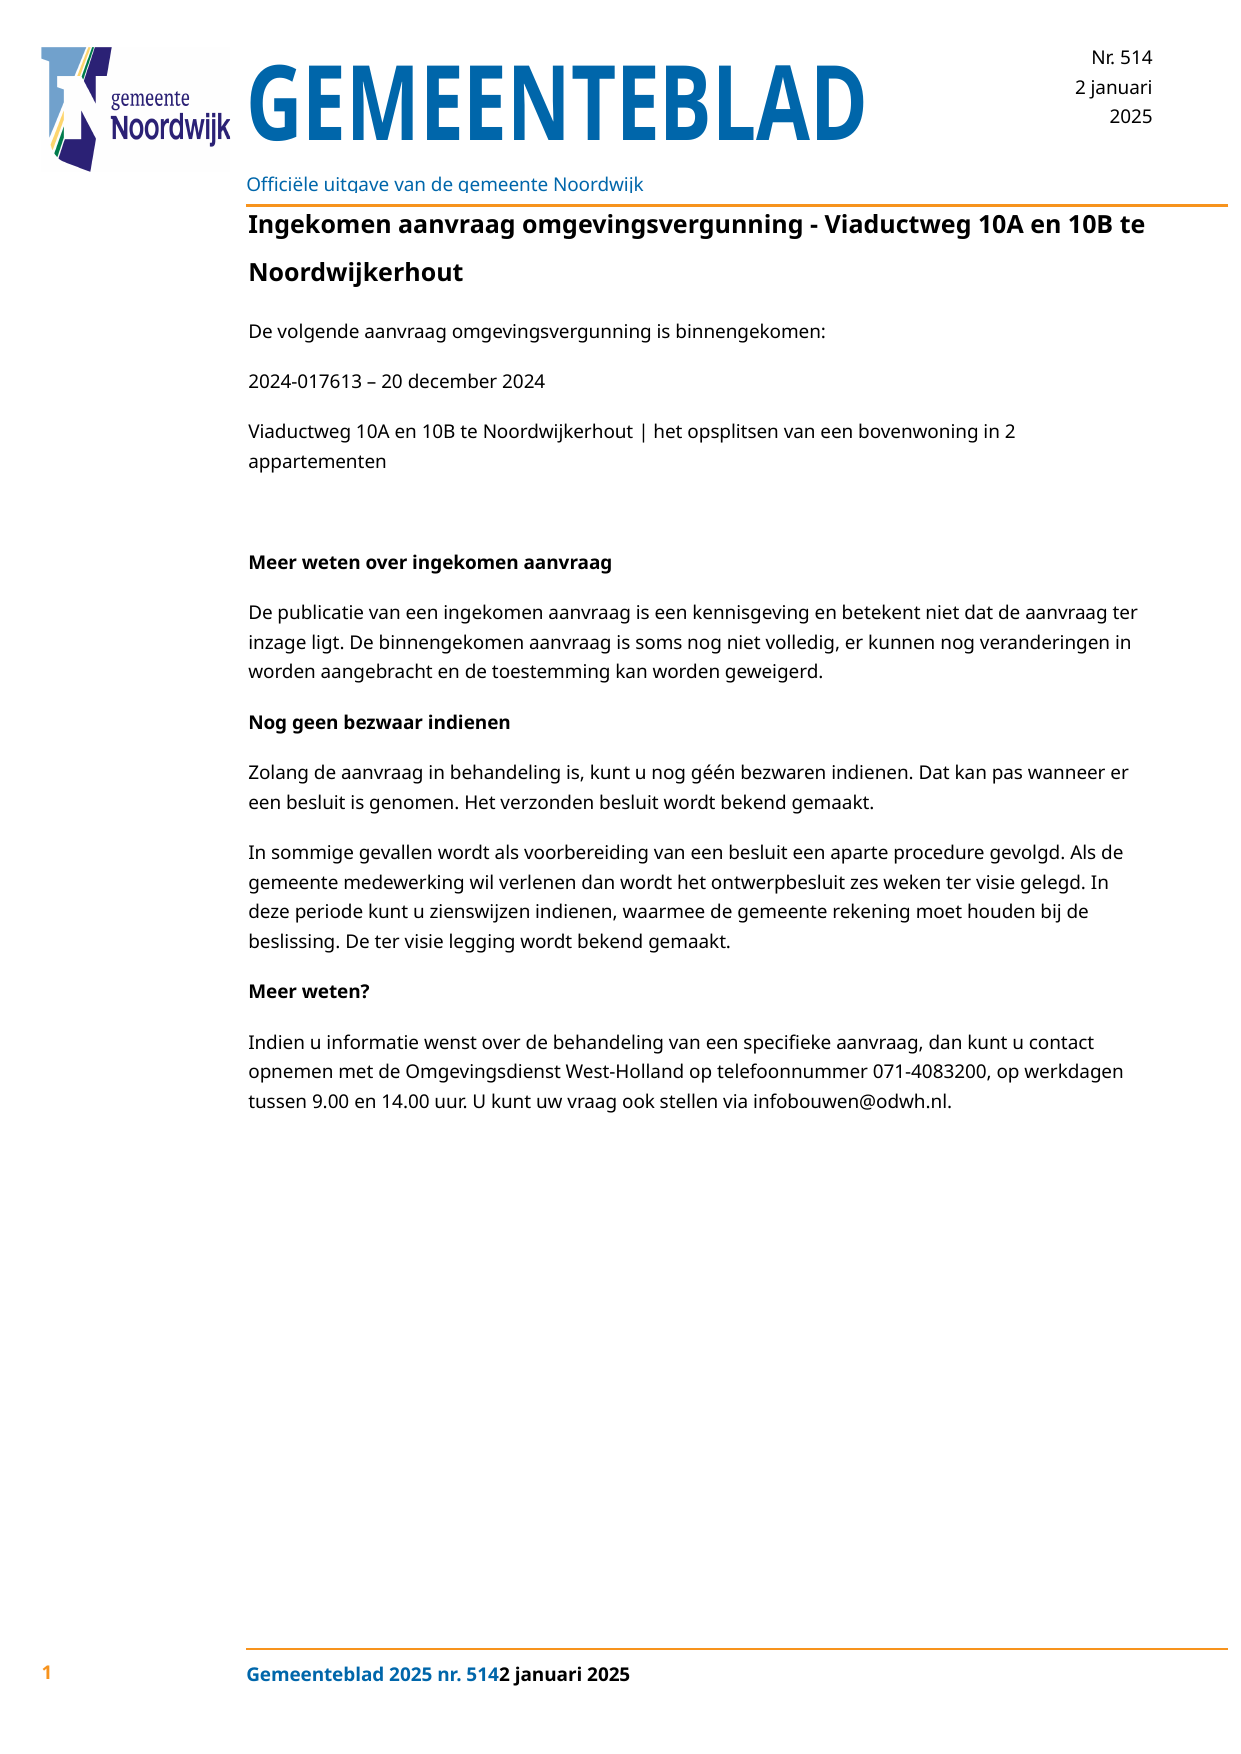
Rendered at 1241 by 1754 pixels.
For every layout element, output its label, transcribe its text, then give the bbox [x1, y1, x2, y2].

text Meer weten over ingekomen aanvraag [248, 549, 1152, 575]
text Viaductweg 10A en 10B te Noordwijkerhout | het opsplitsen van een bovenwoning in 2 appartementen [248, 419, 1152, 474]
text In sommige gevallen wordt als voorbereiding van een besluit een aparte procedure gevolgd. Als de gemeente medewerking wil verlenen dan wordt het ontwerpbesluit zes weken ter visie gelegd. In deze periode kunt u zienswijzen indienen, waarmee de gemeente rekening moet houden bij de beslissing. De ter visie legging wordt bekend gemaakt. [248, 839, 1152, 954]
text Meer weten? [248, 979, 1152, 1004]
text De publicatie van een ingekomen aanvraag is een kennisgeving en betekent niet dat de aanvraag ter inzage ligt. De binnengekomen aanvraag is soms nog niet volledig, er kunnen nog veranderingen in worden aangebracht en de toestemming kan worden geweigerd. [248, 599, 1152, 684]
text 2024-017613 – 20 december 2024 [248, 368, 1152, 394]
text Nog geen bezwaar indienen [248, 709, 1152, 735]
text Zolang de aanvraag in behandeling is, kunt u nog géén bezwaren indienen. Dat kan pas wanneer er een besluit is genomen. Het verzonden besluit wordt bekend gemaakt. [248, 759, 1152, 815]
text Ingekomen aanvraag omgevingsvergunning - Viaductweg 10A en 10B te Noordwijkerhout [248, 207, 1152, 288]
text De volgende aanvraag omgevingsvergunning is binnengekomen: [248, 318, 1152, 344]
picture [41, 47, 231, 172]
text Indien u informatie wenst over de behandeling van een specifieke aanvraag, dan kunt u contact opnemen met de Omgevingsdienst West-Holland op telefoonnummer 071-4083200, op werkdagen tussen 9.00 en 14.00 uur. U kunt uw vraag ook stellen via infobouwen@odwh.nl. [248, 1029, 1152, 1114]
